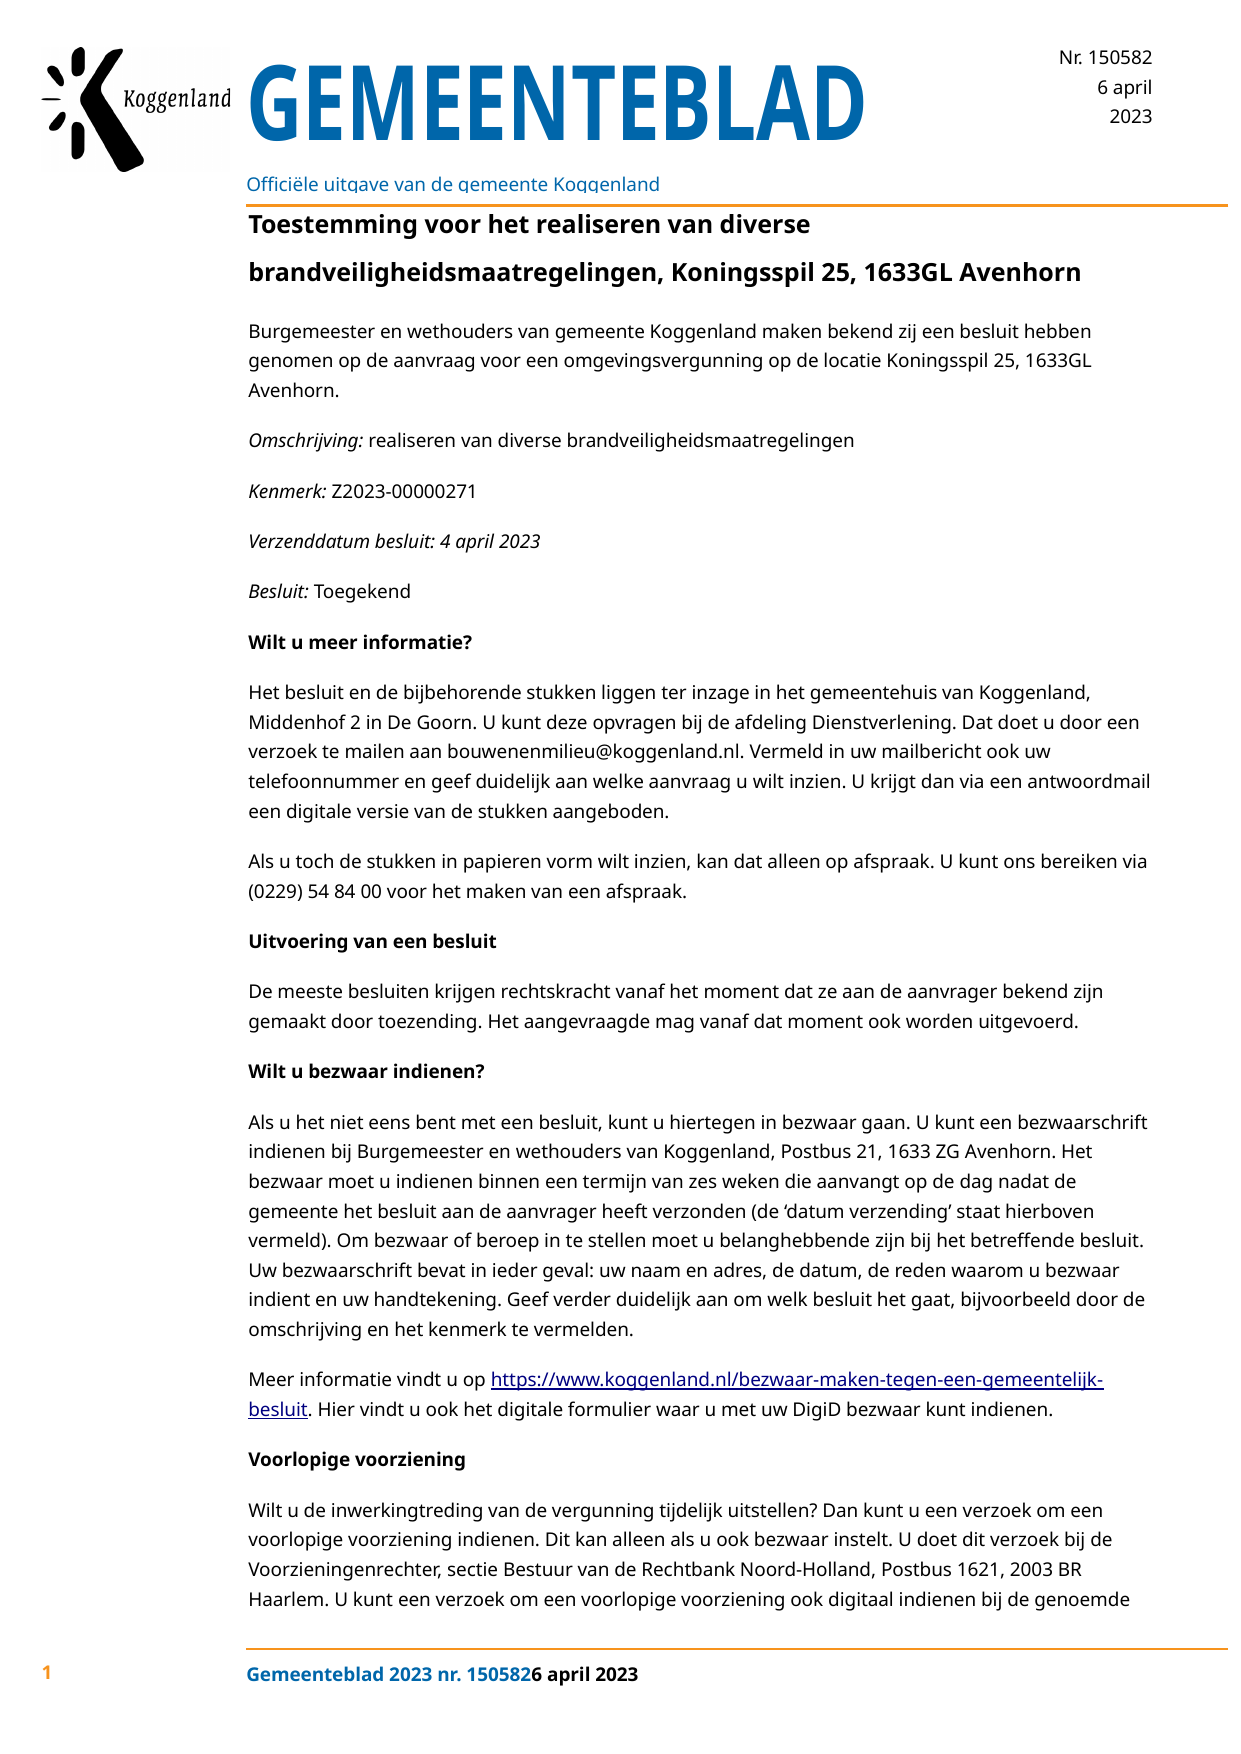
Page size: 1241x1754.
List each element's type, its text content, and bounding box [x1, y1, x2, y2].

text De meeste besluiten krijgen rechtskracht vanaf het moment dat ze aan de aanvrager bekend zijn gemaakt door toezending. Het aangevraagde mag vanaf dat moment ook worden uitgevoerd. [248, 979, 1152, 1034]
text Wilt u bezwaar indienen? [248, 1059, 1152, 1084]
text Meer informatie vindt u op https://www.koggenland.nl/bezwaar-maken-tegen-een-gemeentelijk-besluit. Hier vindt u ook het digitale formulier waar u met uw DigiD bezwaar kunt indienen. [248, 1367, 1152, 1422]
text Uitvoering van een besluit [248, 928, 1152, 954]
text Toestemming voor het realiseren van diverse brandveiligheidsmaatregelingen, Koningsspil 25, 1633GL Avenhorn [248, 207, 1152, 288]
text Kenmerk: Z2023-00000271 [248, 478, 1152, 504]
text Verzenddatum besluit: 4 april 2023 [248, 528, 1152, 554]
text Besluit: Toegekend [248, 579, 1152, 604]
text Als u toch de stukken in papieren vorm wilt inzien, kan dat alleen op afspraak. U kunt ons bereiken via (0229) 54 84 00 voor het maken van een afspraak. [248, 848, 1152, 904]
text Omschrijving: realiseren van diverse brandveiligheidsmaatregelingen [248, 427, 1152, 453]
text Burgemeester en wethouders van gemeente Koggenland maken bekend zij een besluit hebben genomen op de aanvraag voor een omgevingsvergunning op de locatie Koningsspil 25, 1633GL Avenhorn. [248, 318, 1152, 403]
text Wilt u meer informatie? [248, 629, 1152, 655]
picture [41, 47, 231, 172]
text Als u het niet eens bent met een besluit, kunt u hiertegen in bezwaar gaan. U kunt een bezwaarschrift indienen bij Burgemeester en wethouders van Koggenland, Postbus 21, 1633 ZG Avenhorn. Het bezwaar moet u indienen binnen een termijn van zes weken die aanvangt op de dag nadat de gemeente het besluit aan de aanvrager heeft verzonden (de ‘datum verzending’ staat hierboven vermeld). Om bezwaar of beroep in te stellen moet u belanghebbende zijn bij het betreffende besluit. Uw bezwaarschrift bevat in ieder geval: uw naam en adres, de datum, de reden waarom u bezwaar indient en uw handtekening. Geef verder duidelijk aan om welk besluit het gaat, bijvoorbeeld door de omschrijving en het kenmerk te vermelden. [248, 1109, 1152, 1342]
text Het besluit en de bijbehorende stukken liggen ter inzage in het gemeentehuis van Koggenland, Middenhof 2 in De Goorn. U kunt deze opvragen bij de afdeling Dienstverlening. Dat doet u door een verzoek te mailen aan bouwenenmilieu@koggenland.nl. Vermeld in uw mailbericht ook uw telefoonnummer en geef duidelijk aan welke aanvraag u wilt inzien. U krijgt dan via een antwoordmail een digitale versie van de stukken aangeboden. [248, 679, 1152, 824]
text Voorlopige voorziening [248, 1447, 1152, 1472]
text Wilt u de inwerkingtreding van de vergunning tijdelijk uitstellen? Dan kunt u een verzoek om een voorlopige voorziening indienen. Dit kan alleen als u ook bezwaar instelt. U doet dit verzoek bij de Voorzieningenrechter, sectie Bestuur van de Rechtbank Noord-Holland, Postbus 1621, 2003 BR Haarlem. U kunt een verzoek om een voorlopige voorziening ook digitaal indienen bij de genoemde [248, 1497, 1152, 1612]
